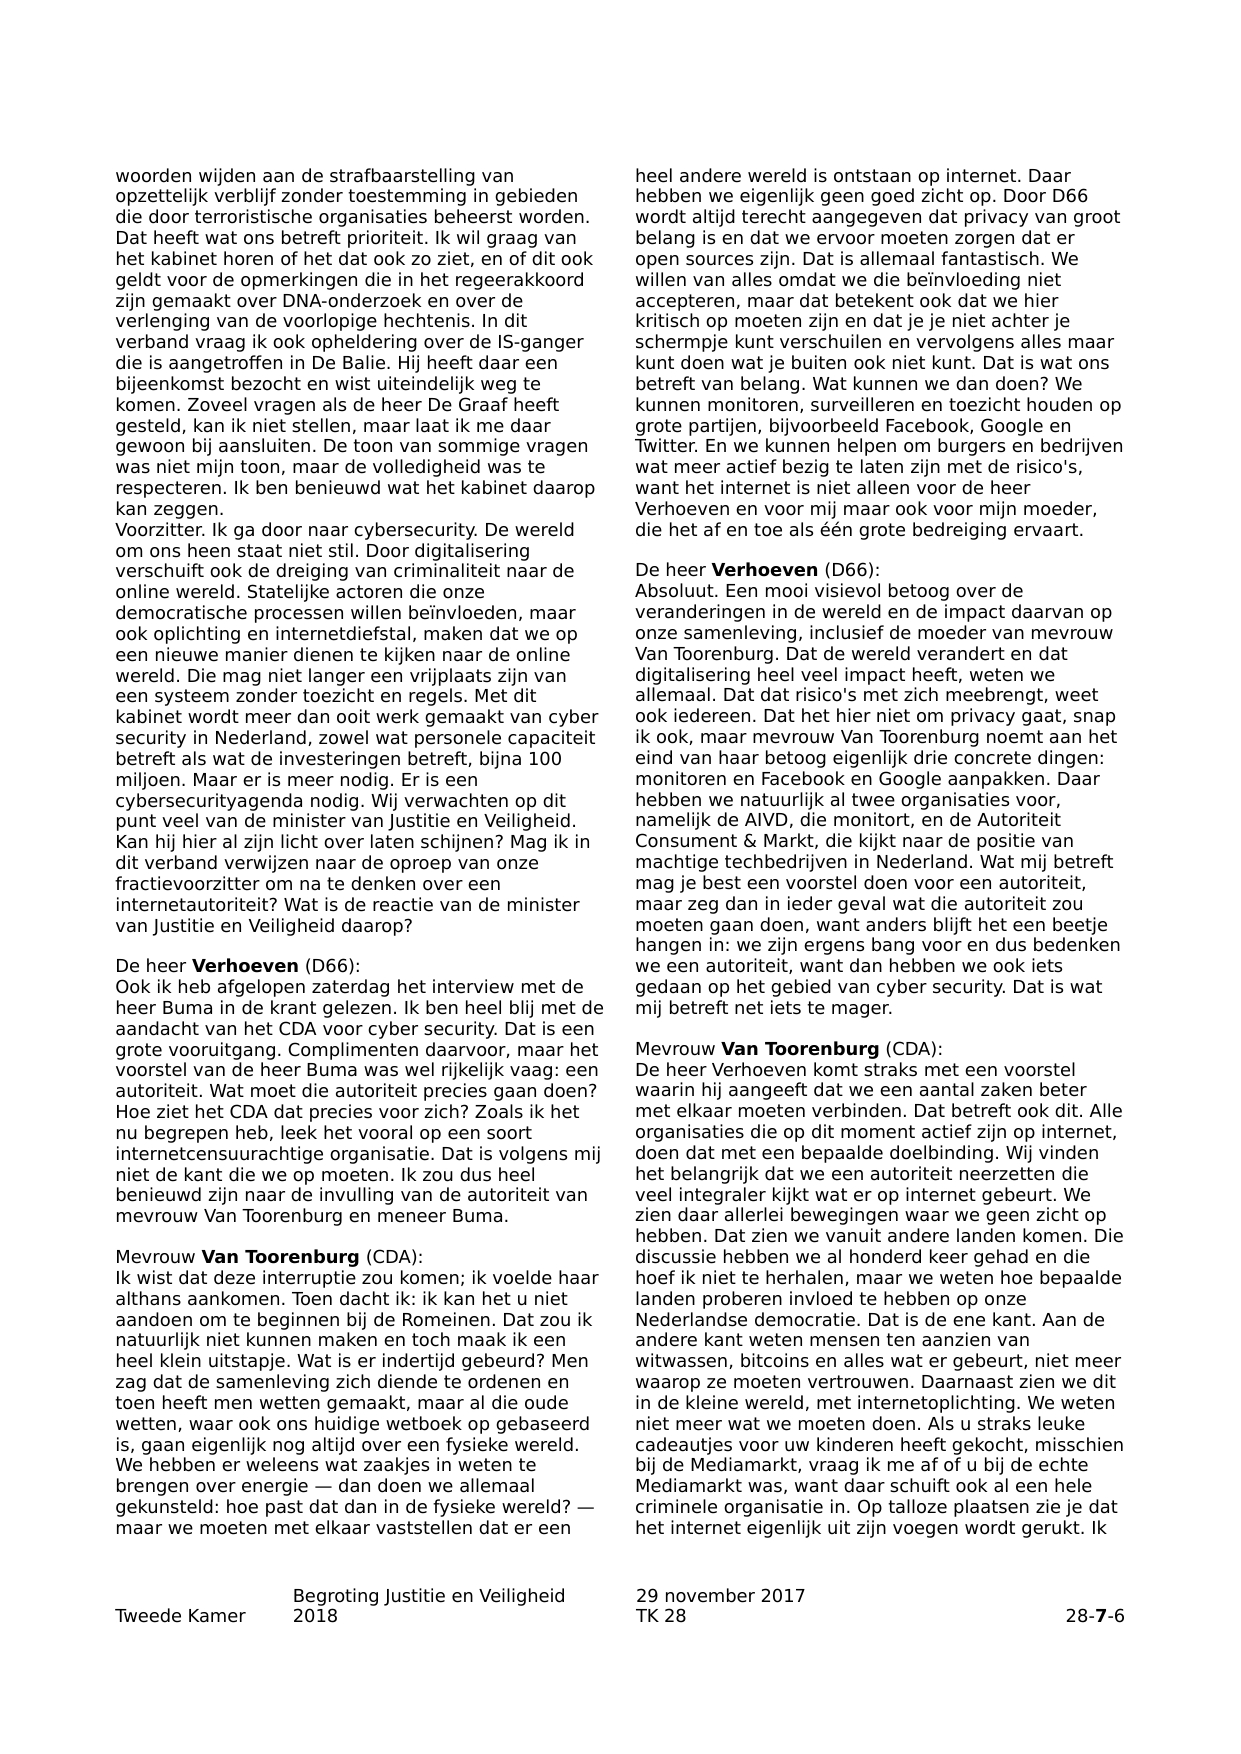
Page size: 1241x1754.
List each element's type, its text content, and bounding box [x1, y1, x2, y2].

text Ik wist dat deze interruptie zou komen; ik voelde haar althans aankomen. Toen dacht ik: ik kan het u niet aandoen om te beginnen bij de Romeinen. Dat zou ik natuurlijk niet kunnen maken en toch maak ik een heel klein uitstapje. Wat is er indertijd gebeurd? Men zag dat de samenleving zich diende te ordenen en toen heeft men wetten gemaakt, maar al die oude wetten, waar ook ons huidige wetboek op gebaseerd is, gaan eigenlijk nog altijd over een fysieke wereld. We hebben er weleens wat zaakjes in weten te brengen over energie — dan doen we allemaal gekunsteld: hoe past dat dan in de fysieke wereld? — maar we moeten met elkaar vaststellen dat er een [115, 1268, 605, 1538]
text Mevrouw Van Toorenburg (CDA): [635, 1038, 1125, 1059]
text woorden wijden aan de strafbaarstelling van opzettelijk verblijf zonder toestemming in gebieden die door terroristische organisaties beheerst worden. Dat heeft wat ons betreft prioriteit. Ik wil graag van het kabinet horen of het dat ook zo ziet, en of dit ook geldt voor de opmerkingen die in het regeerakkoord zijn gemaakt over DNA-onderzoek en over de verlenging van de voorlopige hechtenis. In dit verband vraag ik ook opheldering over de IS-ganger die is aangetroffen in De Balie. Hij heeft daar een bijeenkomst bezocht en wist uiteindelijk weg te komen. Zoveel vragen als de heer De Graaf heeft gesteld, kan ik niet stellen, maar laat ik me daar gewoon bij aansluiten. De toon van sommige vragen was niet mijn toon, maar de volledigheid was te respecteren. Ik ben benieuwd wat het kabinet daarop kan zeggen. [115, 165, 605, 519]
text Absoluut. Een mooi visievol betoog over de veranderingen in de wereld en de impact daarvan op onze samenleving, inclusief de moeder van mevrouw Van Toorenburg. Dat de wereld verandert en dat digitalisering heel veel impact heeft, weten we allemaal. Dat dat risico's met zich meebrengt, weet ook iedereen. Dat het hier niet om privacy gaat, snap ik ook, maar mevrouw Van Toorenburg noemt aan het eind van haar betoog eigenlijk drie concrete dingen: monitoren en Facebook en Google aanpakken. Daar hebben we natuurlijk al twee organisaties voor, namelijk de AIVD, die monitort, en de Autoriteit Consument & Markt, die kijkt naar de positie van machtige techbedrijven in Nederland. Wat mij betreft mag je best een voorstel doen voor een autoriteit, maar zeg dan in ieder geval wat die autoriteit zou moeten gaan doen, want anders blijft het een beetje hangen in: we zijn ergens bang voor en dus bedenken we een autoriteit, want dan hebben we ook iets gedaan op het gebied van cyber security. Dat is wat mij betreft net iets te mager. [635, 581, 1125, 1018]
text Voorzitter. Ik ga door naar cybersecurity. De wereld om ons heen staat niet stil. Door digitalisering verschuift ook de dreiging van criminaliteit naar de online wereld. Statelijke actoren die onze democratische processen willen beïnvloeden, maar ook oplichting en internetdiefstal, maken dat we op een nieuwe manier dienen te kijken naar de online wereld. Die mag niet langer een vrijplaats zijn van een systeem zonder toezicht en regels. Met dit kabinet wordt meer dan ooit werk gemaakt van cyber security in Nederland, zowel wat personele capaciteit betreft als wat de investeringen betreft, bijna 100 miljoen. Maar er is meer nodig. Er is een cybersecurityagenda nodig. Wij verwachten op dit punt veel van de minister van Justitie en Veiligheid. Kan hij hier al zijn licht over laten schijnen? Mag ik in dit verband verwijzen naar de oproep van onze fractievoorzitter om na te denken over een internetautoriteit? Wat is de reactie van de minister van Justitie en Veiligheid daarop? [115, 519, 605, 936]
text De heer Verhoeven komt straks met een voorstel waarin hij aangeeft dat we een aantal zaken beter met elkaar moeten verbinden. Dat betreft ook dit. Alle organisaties die op dit moment actief zijn op internet, doen dat met een bepaalde doelbinding. Wij vinden het belangrijk dat we een autoriteit neerzetten die veel integraler kijkt wat er op internet gebeurt. We zien daar allerlei bewegingen waar we geen zicht op hebben. Dat zien we vanuit andere landen komen. Die discussie hebben we al honderd keer gehad en die hoef ik niet te herhalen, maar we weten hoe bepaalde landen proberen invloed te hebben op onze Nederlandse democratie. Dat is de ene kant. Aan de andere kant weten mensen ten aanzien van witwassen, bitcoins en alles wat er gebeurt, niet meer waarop ze moeten vertrouwen. Daarnaast zien we dit in de kleine wereld, met internetoplichting. We weten niet meer wat we moeten doen. Als u straks leuke cadeautjes voor uw kinderen heeft gekocht, misschien bij de Mediamarkt, vraag ik me af of u bij de echte Mediamarkt was, want daar schuift ook al een hele criminele organisatie in. Op talloze plaatsen zie je dat het internet eigenlijk uit zijn voegen wordt gerukt. Ik [635, 1059, 1125, 1538]
text De heer Verhoeven (D66): [115, 956, 605, 977]
text heel andere wereld is ontstaan op internet. Daar hebben we eigenlijk geen goed zicht op. Door D66 wordt altijd terecht aangegeven dat privacy van groot belang is en dat we ervoor moeten zorgen dat er open sources zijn. Dat is allemaal fantastisch. We willen van alles omdat we die beïnvloeding niet accepteren, maar dat betekent ook dat we hier kritisch op moeten zijn en dat je je niet achter je schermpje kunt verschuilen en vervolgens alles maar kunt doen wat je buiten ook niet kunt. Dat is wat ons betreft van belang. Wat kunnen we dan doen? We kunnen monitoren, surveilleren en toezicht houden op grote partijen, bijvoorbeeld Facebook, Google en Twitter. En we kunnen helpen om burgers en bedrijven wat meer actief bezig te laten zijn met de risico's, want het internet is niet alleen voor de heer Verhoeven en voor mij maar ook voor mijn moeder, die het af en toe als één grote bedreiging ervaart. [635, 165, 1125, 540]
text Ook ik heb afgelopen zaterdag het interview met de heer Buma in de krant gelezen. Ik ben heel blij met de aandacht van het CDA voor cyber security. Dat is een grote vooruitgang. Complimenten daarvoor, maar het voorstel van de heer Buma was wel rijkelijk vaag: een autoriteit. Wat moet die autoriteit precies gaan doen? Hoe ziet het CDA dat precies voor zich? Zoals ik het nu begrepen heb, leek het vooral op een soort internetcensuurachtige organisatie. Dat is volgens mij niet de kant die we op moeten. Ik zou dus heel benieuwd zijn naar de invulling van de autoriteit van mevrouw Van Toorenburg en meneer Buma. [115, 977, 605, 1227]
text Mevrouw Van Toorenburg (CDA): [115, 1247, 605, 1268]
text De heer Verhoeven (D66): [635, 560, 1125, 581]
